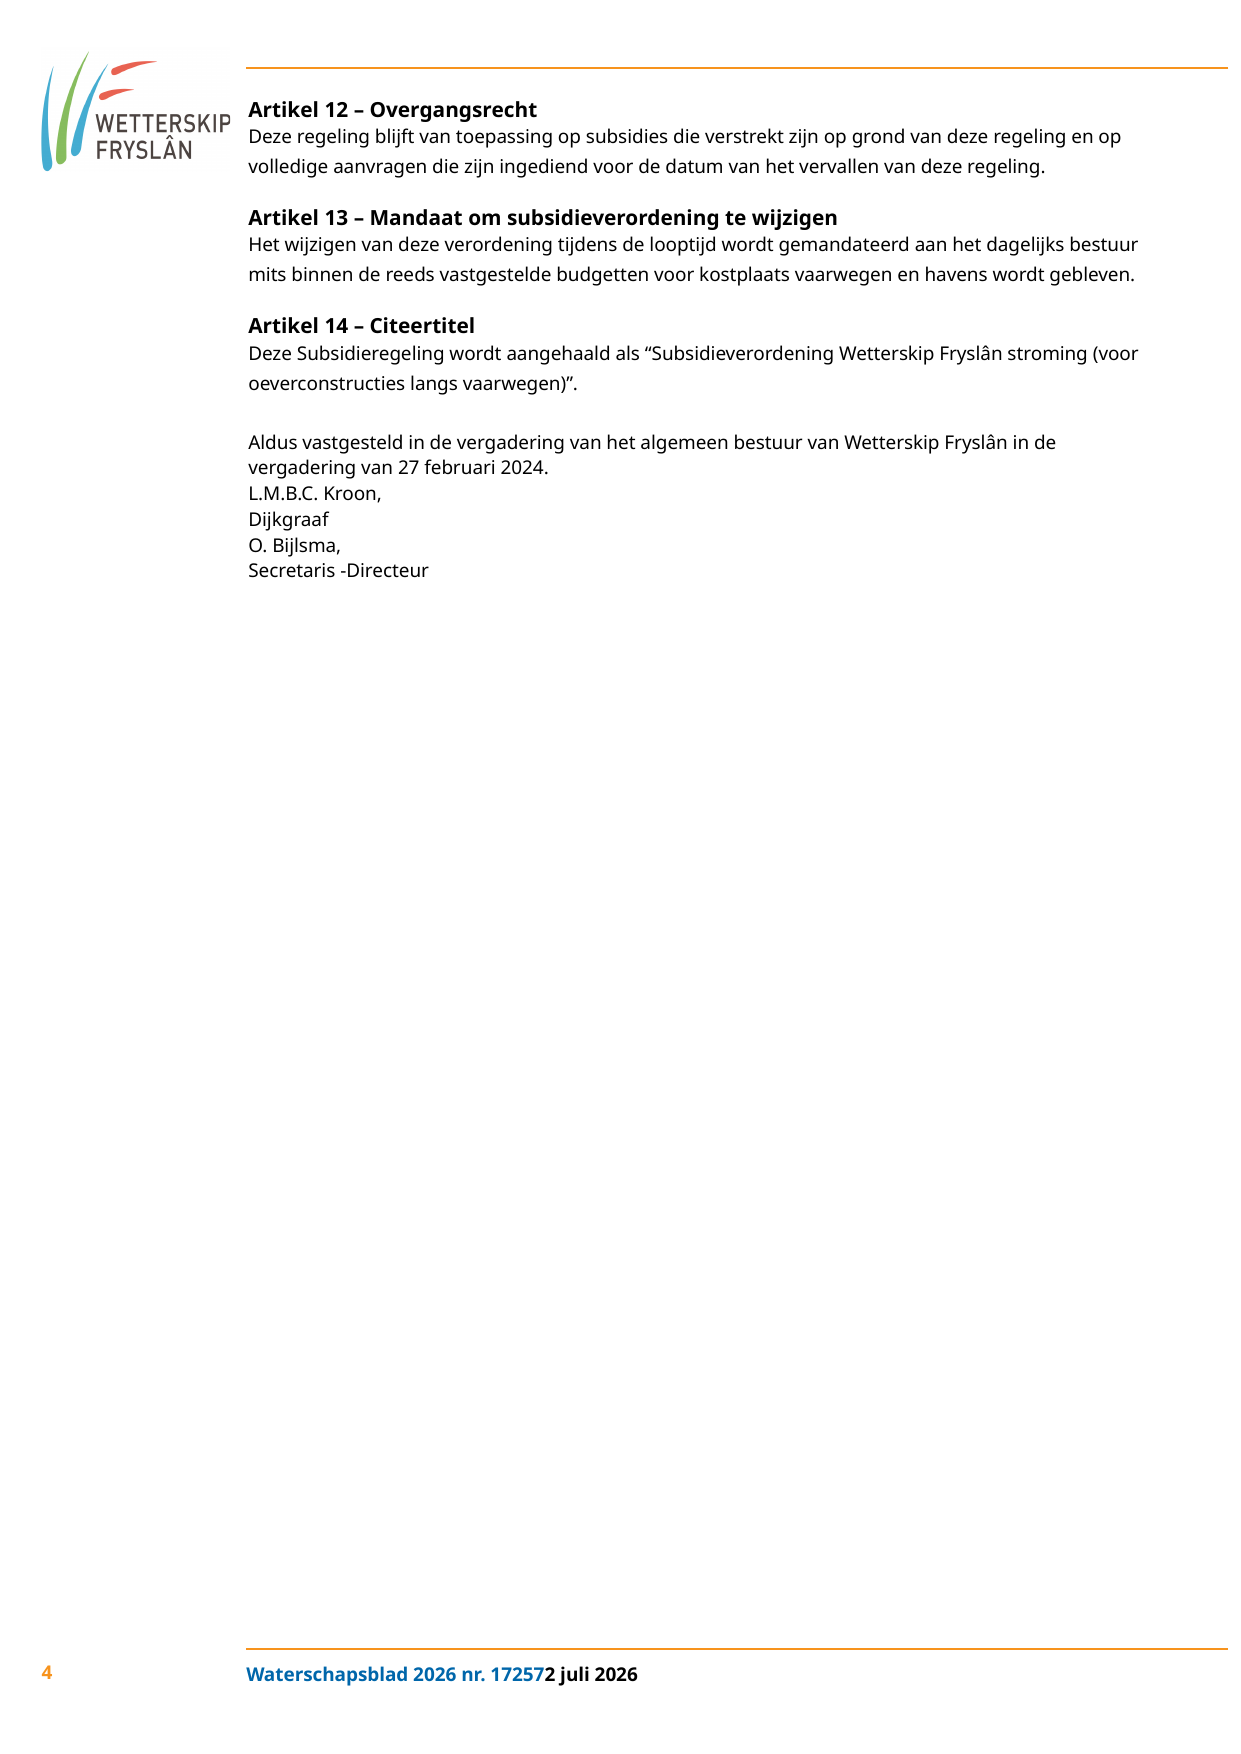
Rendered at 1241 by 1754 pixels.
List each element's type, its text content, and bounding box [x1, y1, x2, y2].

text Artikel 14 – Citeertitel [248, 312, 1152, 340]
text Het wijzigen van deze verordening tijdens de looptijd wordt gemandateerd aan het dagelijks bestuur mits binnen de reeds vastgestelde budgetten voor kostplaats vaarwegen en havens wordt gebleven. [248, 232, 1152, 287]
text Artikel 12 – Overgangsrecht [248, 95, 1152, 123]
text L.M.B.C. Kroon, [248, 480, 1152, 506]
text Artikel 13 – Mandaat om subsidieverordening te wijzigen [248, 203, 1152, 232]
picture [41, 47, 231, 172]
text Secretaris -Directeur [248, 557, 1152, 583]
text Deze regeling blijft van toepassing op subsidies die verstrekt zijn op grond van deze regeling en op volledige aanvragen die zijn ingediend voor de datum van het vervallen van deze regeling. [248, 123, 1152, 178]
text O. Bijlsma, [248, 532, 1152, 557]
text Dijkgraaf [248, 506, 1152, 532]
text Aldus vastgesteld in de vergadering van het algemeen bestuur van Wetterskip Fryslân in de vergadering van 27 februari 2024. [248, 429, 1152, 480]
text Deze Subsidieregeling wordt aangehaald als “Subsidieverordening Wetterskip Fryslân stroming (voor oeverconstructies langs vaarwegen)”. [248, 340, 1152, 395]
